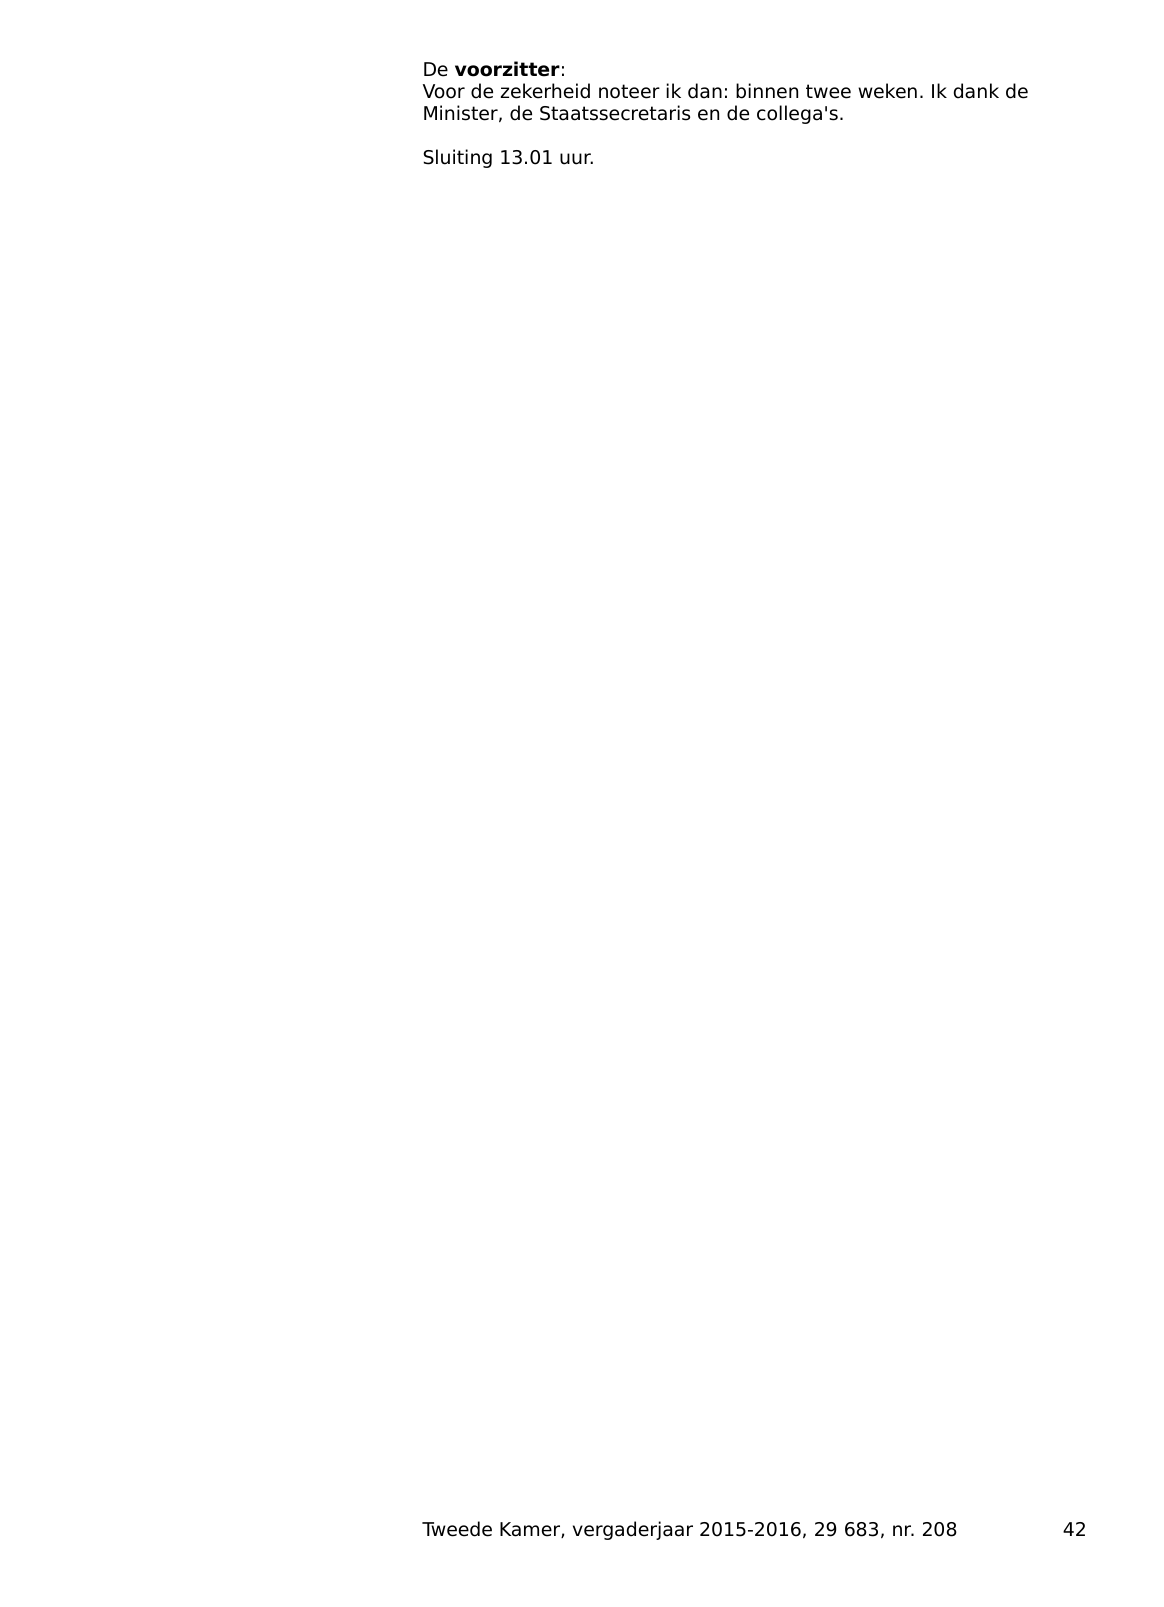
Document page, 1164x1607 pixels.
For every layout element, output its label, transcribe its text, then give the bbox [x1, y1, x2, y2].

text Voor de zekerheid noteer ik dan: binnen twee weken. Ik dank de Minister, de Staatssecretaris en de collega's. [422, 81, 1087, 125]
text Sluiting 13.01 uur. [422, 147, 1087, 169]
text De voorzitter: [422, 59, 1087, 81]
